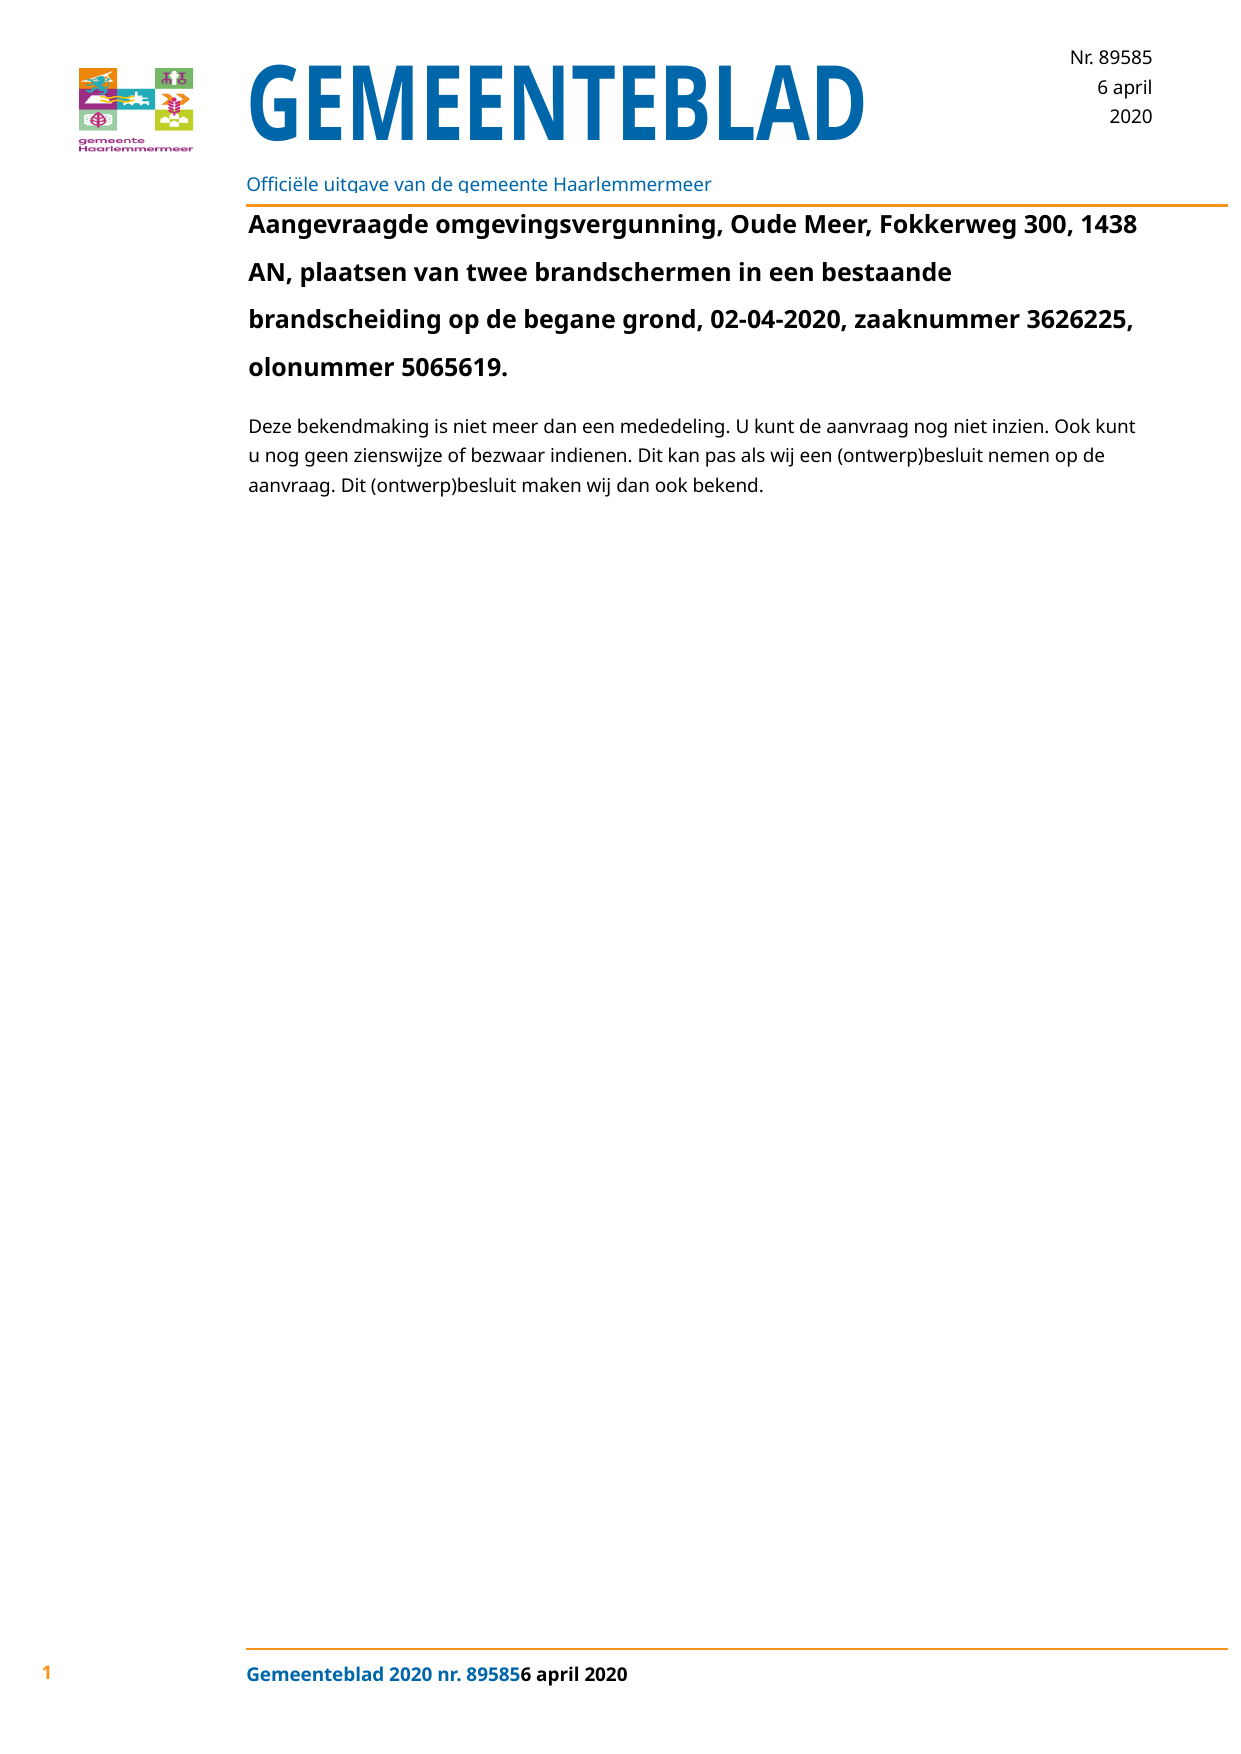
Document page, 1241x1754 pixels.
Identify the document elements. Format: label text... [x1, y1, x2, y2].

text Aangevraagde omgevingsvergunning, Oude Meer, Fokkerweg 300, 1438 AN, plaatsen van twee brandschermen in een bestaande brandscheiding op de begane grond, 02-04-2020, zaaknummer 3626225, olonummer 5065619. [248, 207, 1152, 384]
picture [41, 47, 231, 172]
text Deze bekendmaking is niet meer dan een mededeling. U kunt de aanvraag nog niet inzien. Ook kunt u nog geen zienswijze of bezwaar indienen. Dit kan pas als wij een (ontwerp)besluit nemen op de aanvraag. Dit (ontwerp)besluit maken wij dan ook bekend. [248, 413, 1152, 498]
